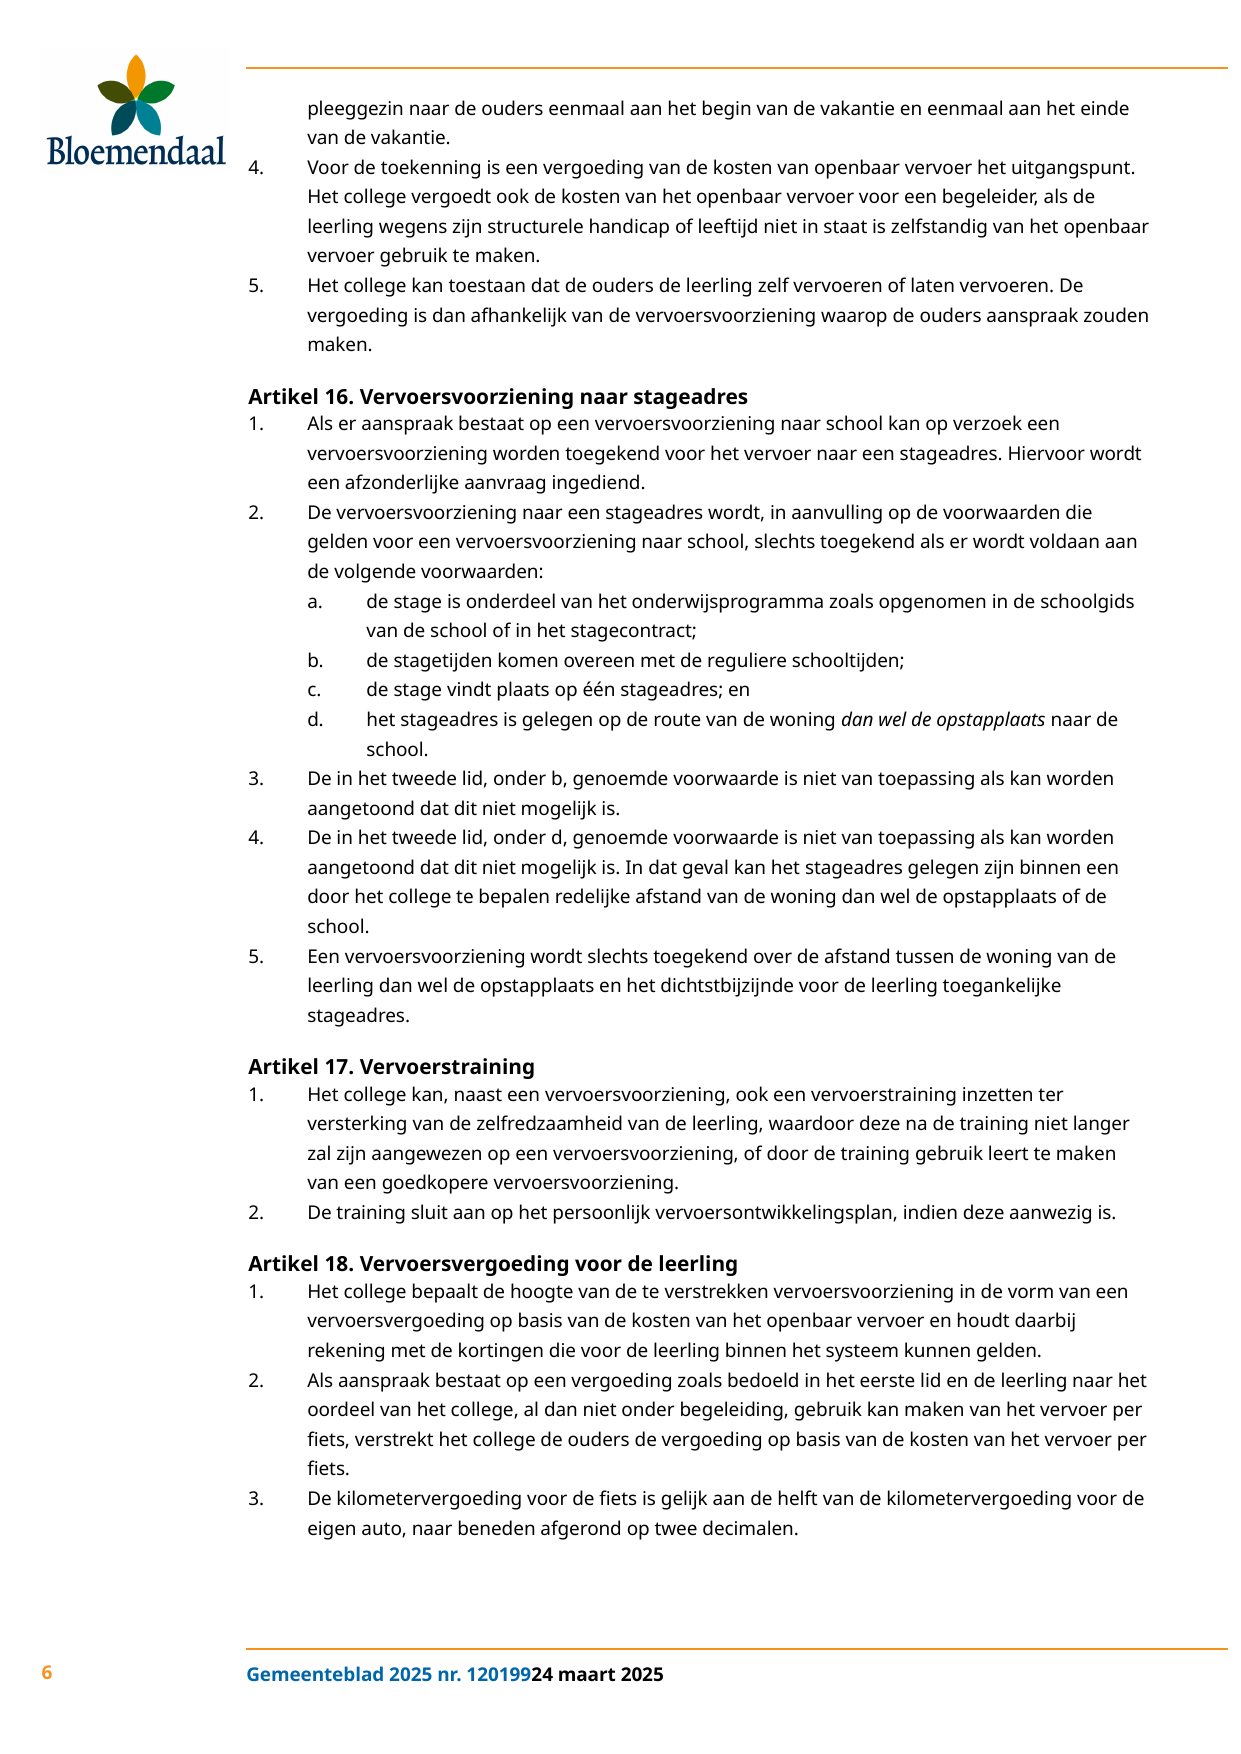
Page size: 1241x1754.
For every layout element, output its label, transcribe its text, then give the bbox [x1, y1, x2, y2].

list Een vervoersvoorziening wordt slechts toegekend over de afstand tussen de woning van de leerling dan wel de opstapplaats en het dichtstbijzijnde voor de leerling toegankelijke stageadres. [248, 943, 1152, 1028]
list de stage vindt plaats op één stageadres; en [307, 677, 1152, 702]
list De in het tweede lid, onder b, genoemde voorwaarde is niet van toepassing als kan worden aangetoond dat dit niet mogelijk is. [248, 765, 1152, 821]
list De kilometervergoeding voor de fiets is gelijk aan de helft van de kilometervergoeding voor de eigen auto, naar beneden afgerond op twee decimalen. [248, 1485, 1152, 1540]
list Het college kan, naast een vervoersvoorziening, ook een vervoerstraining inzetten ter versterking van de zelfredzaamheid van de leerling, waardoor deze na de training niet langer zal zijn aangewezen op een vervoersvoorziening, of door de training gebruik leert te maken van een goedkopere vervoersvoorziening. [248, 1081, 1152, 1195]
list Als aanspraak bestaat op een vergoeding zoals bedoeld in het eerste lid en de leerling naar het oordeel van het college, al dan niet onder begeleiding, gebruik kan maken van het vervoer per fiets, verstrekt het college de ouders de vergoeding op basis van de kosten van het vervoer per fiets. [248, 1367, 1152, 1481]
list Het college vergoedt ook de kosten van het openbaar vervoer voor een begeleider, als de leerling wegens zijn structurele handicap of leeftijd niet in staat is zelfstandig van het openbaar vervoer gebruik te maken. [248, 183, 1152, 268]
list pleeggezin naar de ouders eenmaal aan het begin van de vakantie en eenmaal aan het einde van de vakantie. [248, 95, 1152, 150]
list Het college kan toestaan dat de ouders de leerling zelf vervoeren of laten vervoeren. De vergoeding is dan afhankelijk van de vervoersvoorziening waarop de ouders aanspraak zouden maken. [248, 272, 1152, 357]
list het stageadres is gelegen op de route van de woning dan wel de opstapplaats naar de school. [307, 706, 1152, 761]
list Als er aanspraak bestaat op een vervoersvoorziening naar school kan op verzoek een vervoersvoorziening worden toegekend voor het vervoer naar een stageadres. Hiervoor wordt een afzonderlijke aanvraag ingediend. [248, 410, 1152, 495]
list De vervoersvoorziening naar een stageadres wordt, in aanvulling op de voorwaarden die gelden voor een vervoersvoorziening naar school, slechts toegekend als er wordt voldaan aan de volgende voorwaarden: [248, 499, 1152, 584]
text Artikel 18. Vervoersvergoeding voor de leerling [248, 1249, 1152, 1278]
list De training sluit aan op het persoonlijk vervoersontwikkelingsplan, indien deze aanwezig is. [248, 1199, 1152, 1225]
list Het college bepaalt de hoogte van de te verstrekken vervoersvoorziening in de vorm van een vervoersvergoeding op basis van de kosten van het openbaar vervoer en houdt daarbij rekening met de kortingen die voor de leerling binnen het systeem kunnen gelden. [248, 1278, 1152, 1363]
list de stagetijden komen overeen met de reguliere schooltijden; [307, 647, 1152, 673]
list De in het tweede lid, onder d, genoemde voorwaarde is niet van toepassing als kan worden aangetoond dat dit niet mogelijk is. In dat geval kan het stageadres gelegen zijn binnen een door het college te bepalen redelijke afstand van de woning dan wel de opstapplaats of de school. [248, 824, 1152, 939]
list de stage is onderdeel van het onderwijsprogramma zoals opgenomen in de schoolgids van de school of in het stagecontract; [307, 588, 1152, 643]
text Artikel 17. Vervoerstraining [248, 1052, 1152, 1081]
list Voor de toekenning is een vergoeding van de kosten van openbaar vervoer het uitgangspunt. [248, 154, 1152, 180]
text Artikel 16. Vervoersvoorziening naar stageadres [248, 382, 1152, 410]
picture [41, 47, 231, 172]
